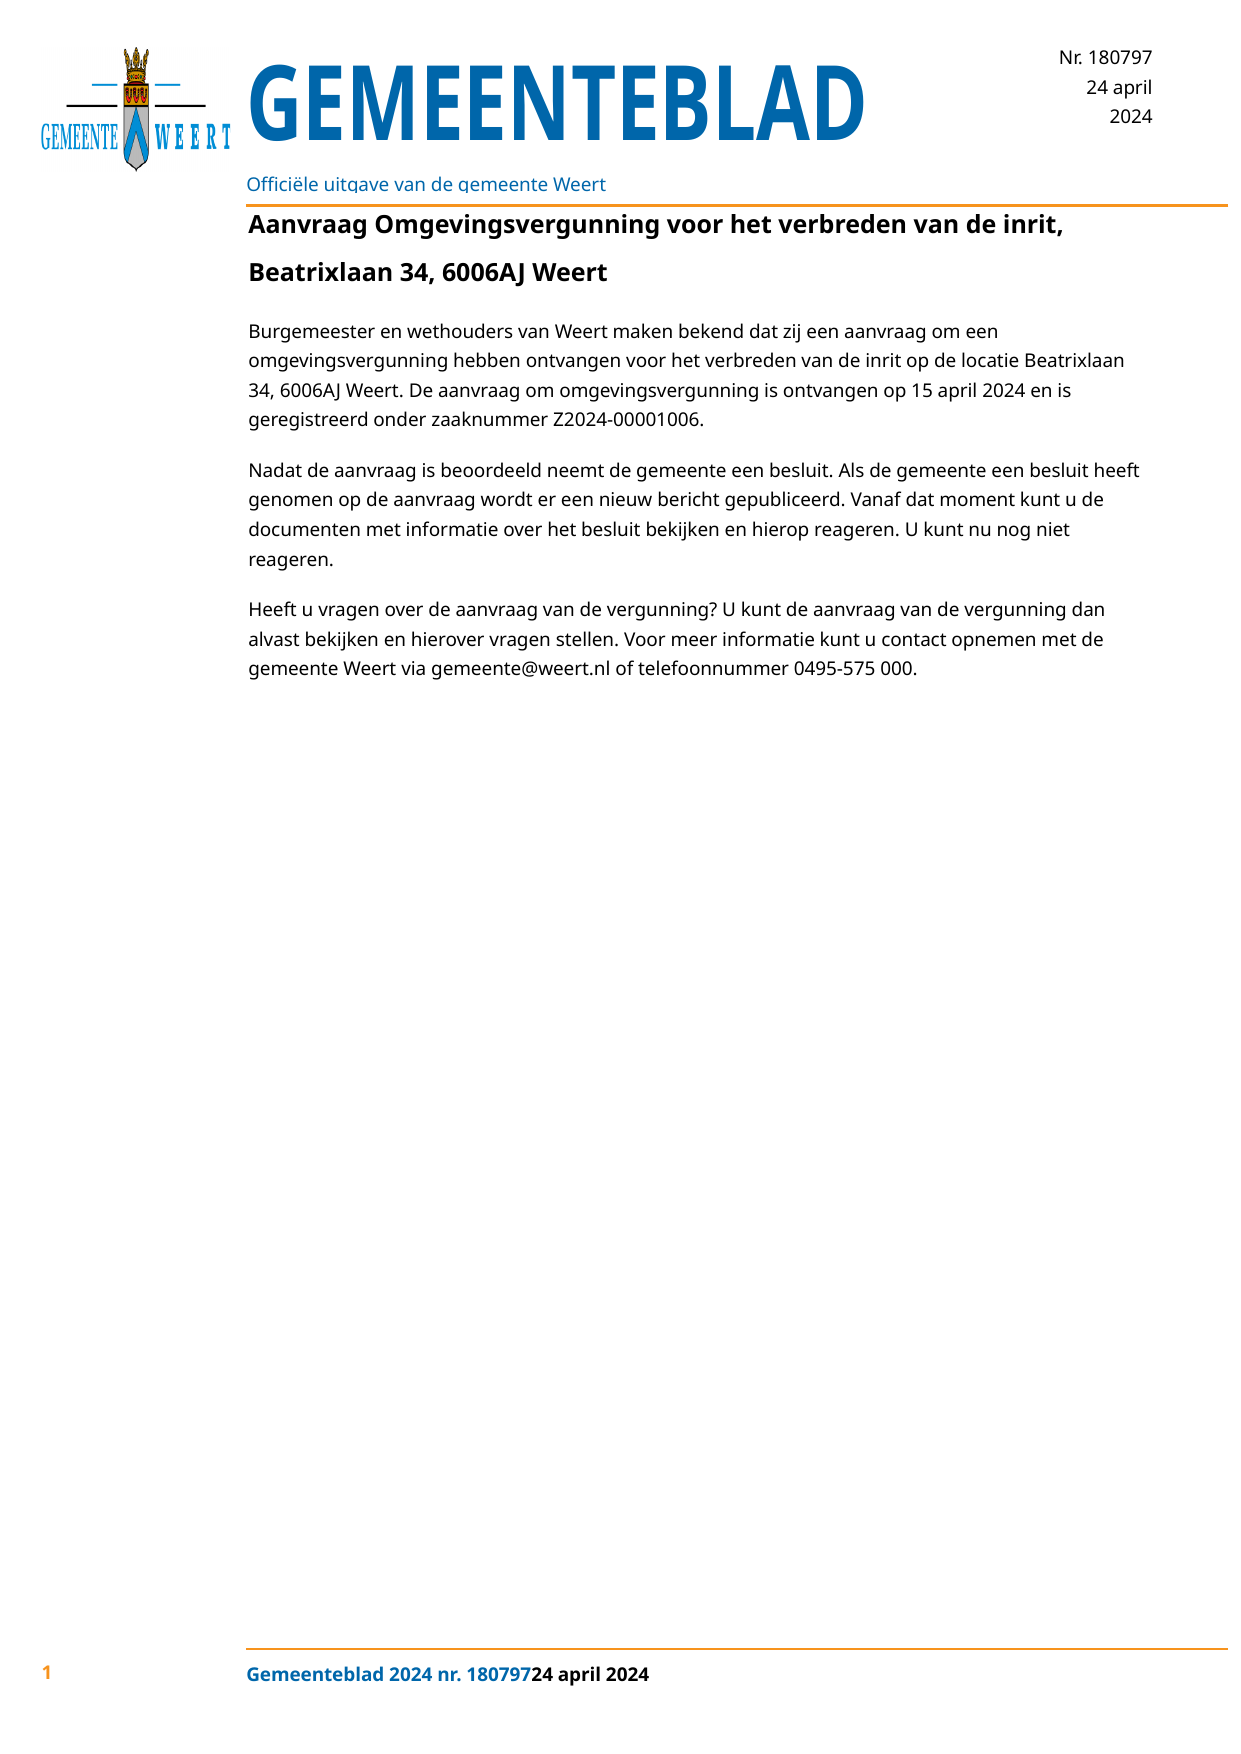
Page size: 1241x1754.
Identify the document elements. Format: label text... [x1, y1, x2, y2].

text Nadat de aanvraag is beoordeeld neemt de gemeente een besluit. Als de gemeente een besluit heeft genomen op de aanvraag wordt er een nieuw bericht gepubliceerd. Vanaf dat moment kunt u de documenten met informatie over het besluit bekijken en hierop reageren. U kunt nu nog niet reageren. [248, 457, 1152, 572]
text Heeft u vragen over de aanvraag van de vergunning? U kunt de aanvraag van de vergunning dan alvast bekijken en hierover vragen stellen. Voor meer informatie kunt u contact opnemen met de gemeente Weert via gemeente@weert.nl of telefoonnummer 0495-575 000. [248, 596, 1152, 681]
picture [41, 47, 231, 172]
text Burgemeester en wethouders van Weert maken bekend dat zij een aanvraag om een omgevingsvergunning hebben ontvangen voor het verbreden van de inrit op de locatie Beatrixlaan 34, 6006AJ Weert. De aanvraag om omgevingsvergunning is ontvangen op 15 april 2024 en is geregistreerd onder zaaknummer Z2024-00001006. [248, 318, 1152, 432]
text Aanvraag Omgevingsvergunning voor het verbreden van de inrit, Beatrixlaan 34, 6006AJ Weert [248, 207, 1152, 288]
